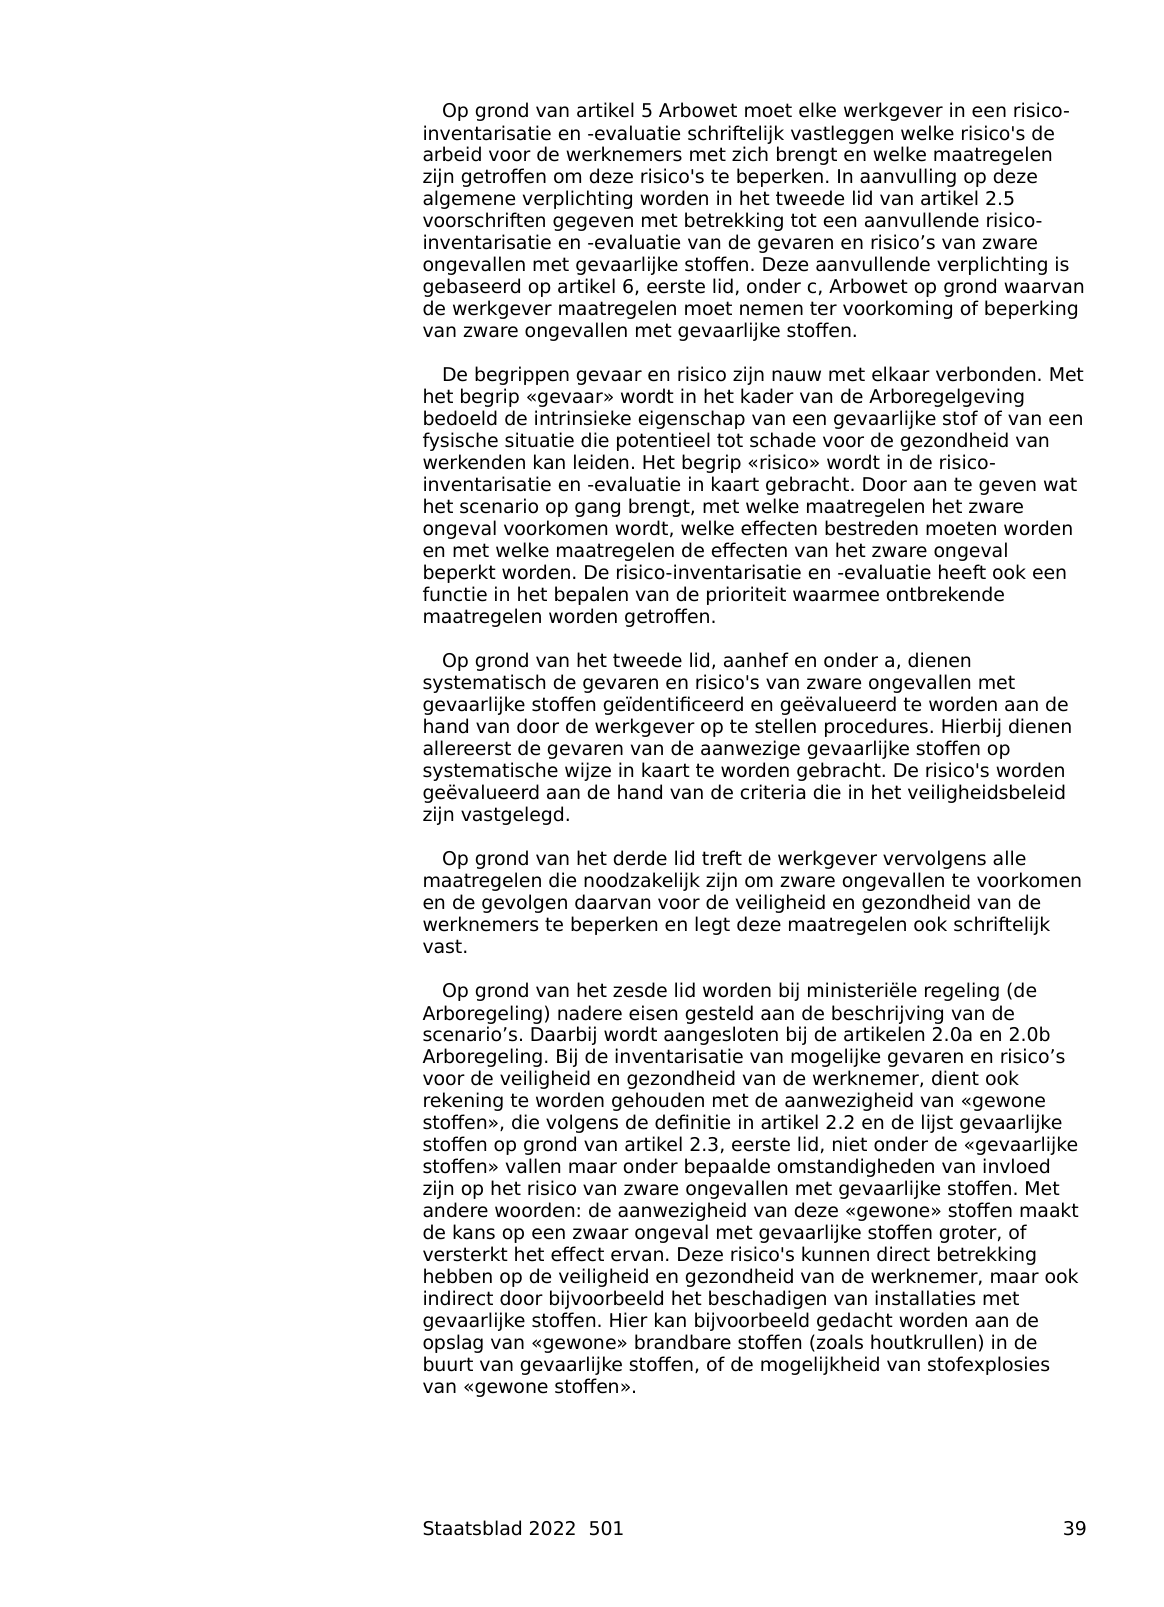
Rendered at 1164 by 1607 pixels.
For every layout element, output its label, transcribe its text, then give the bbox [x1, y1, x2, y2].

text Op grond van artikel 5 Arbowet moet elke werkgever in een risico-inventarisatie en -evaluatie schriftelijk vastleggen welke risico's de arbeid voor de werknemers met zich brengt en welke maatregelen zijn getroffen om deze risico's te beperken. In aanvulling op deze algemene verplichting worden in het tweede lid van artikel 2.5 voorschriften gegeven met betrekking tot een aanvullende risico-inventarisatie en -evaluatie van de gevaren en risico’s van zware ongevallen met gevaarlijke stoffen. Deze aanvullende verplichting is gebaseerd op artikel 6, eerste lid, onder c, Arbowet op grond waarvan de werkgever maatregelen moet nemen ter voorkoming of beperking van zware ongevallen met gevaarlijke stoffen. [422, 100, 1087, 342]
text De begrippen gevaar en risico zijn nauw met elkaar verbonden. Met het begrip «gevaar» wordt in het kader van de Arboregelgeving bedoeld de intrinsieke eigenschap van een gevaarlijke stof of van een fysische situatie die potentieel tot schade voor de gezondheid van werkenden kan leiden. Het begrip «risico» wordt in de risico-inventarisatie en -evaluatie in kaart gebracht. Door aan te geven wat het scenario op gang brengt, met welke maatregelen het zware ongeval voorkomen wordt, welke effecten bestreden moeten worden en met welke maatregelen de effecten van het zware ongeval beperkt worden. De risico-inventarisatie en -evaluatie heeft ook een functie in het bepalen van de prioriteit waarmee ontbrekende maatregelen worden getroffen. [422, 364, 1087, 628]
text Op grond van het derde lid treft de werkgever vervolgens alle maatregelen die noodzakelijk zijn om zware ongevallen te voorkomen en de gevolgen daarvan voor de veiligheid en gezondheid van de werknemers te beperken en legt deze maatregelen ook schriftelijk vast. [422, 848, 1087, 958]
text Op grond van het tweede lid, aanhef en onder a, dienen systematisch de gevaren en risico's van zware ongevallen met gevaarlijke stoffen geïdentificeerd en geëvalueerd te worden aan de hand van door de werkgever op te stellen procedures. Hierbij dienen allereerst de gevaren van de aanwezige gevaarlijke stoffen op systematische wijze in kaart te worden gebracht. De risico's worden geëvalueerd aan de hand van de criteria die in het veiligheidsbeleid zijn vastgelegd. [422, 650, 1087, 826]
text Op grond van het zesde lid worden bij ministeriële regeling (de Arboregeling) nadere eisen gesteld aan de beschrijving van de scenario’s. Daarbij wordt aangesloten bij de artikelen 2.0a en 2.0b Arboregeling. Bij de inventarisatie van mogelijke gevaren en risico’s voor de veiligheid en gezondheid van de werknemer, dient ook rekening te worden gehouden met de aanwezigheid van «gewone stoffen», die volgens de definitie in artikel 2.2 en de lijst gevaarlijke stoffen op grond van artikel 2.3, eerste lid, niet onder de «gevaarlijke stoffen» vallen maar onder bepaalde omstandigheden van invloed zijn op het risico van zware ongevallen met gevaarlijke stoffen. Met andere woorden: de aanwezigheid van deze «gewone» stoffen maakt de kans op een zwaar ongeval met gevaarlijke stoffen groter, of versterkt het effect ervan. Deze risico's kunnen direct betrekking hebben op de veiligheid en gezondheid van de werknemer, maar ook indirect door bijvoorbeeld het beschadigen van installaties met gevaarlijke stoffen. Hier kan bijvoorbeeld gedacht worden aan de opslag van «gewone» brandbare stoffen (zoals houtkrullen) in de buurt van gevaarlijke stoffen, of de mogelijkheid van stofexplosies van «gewone stoffen». [422, 980, 1087, 1398]
